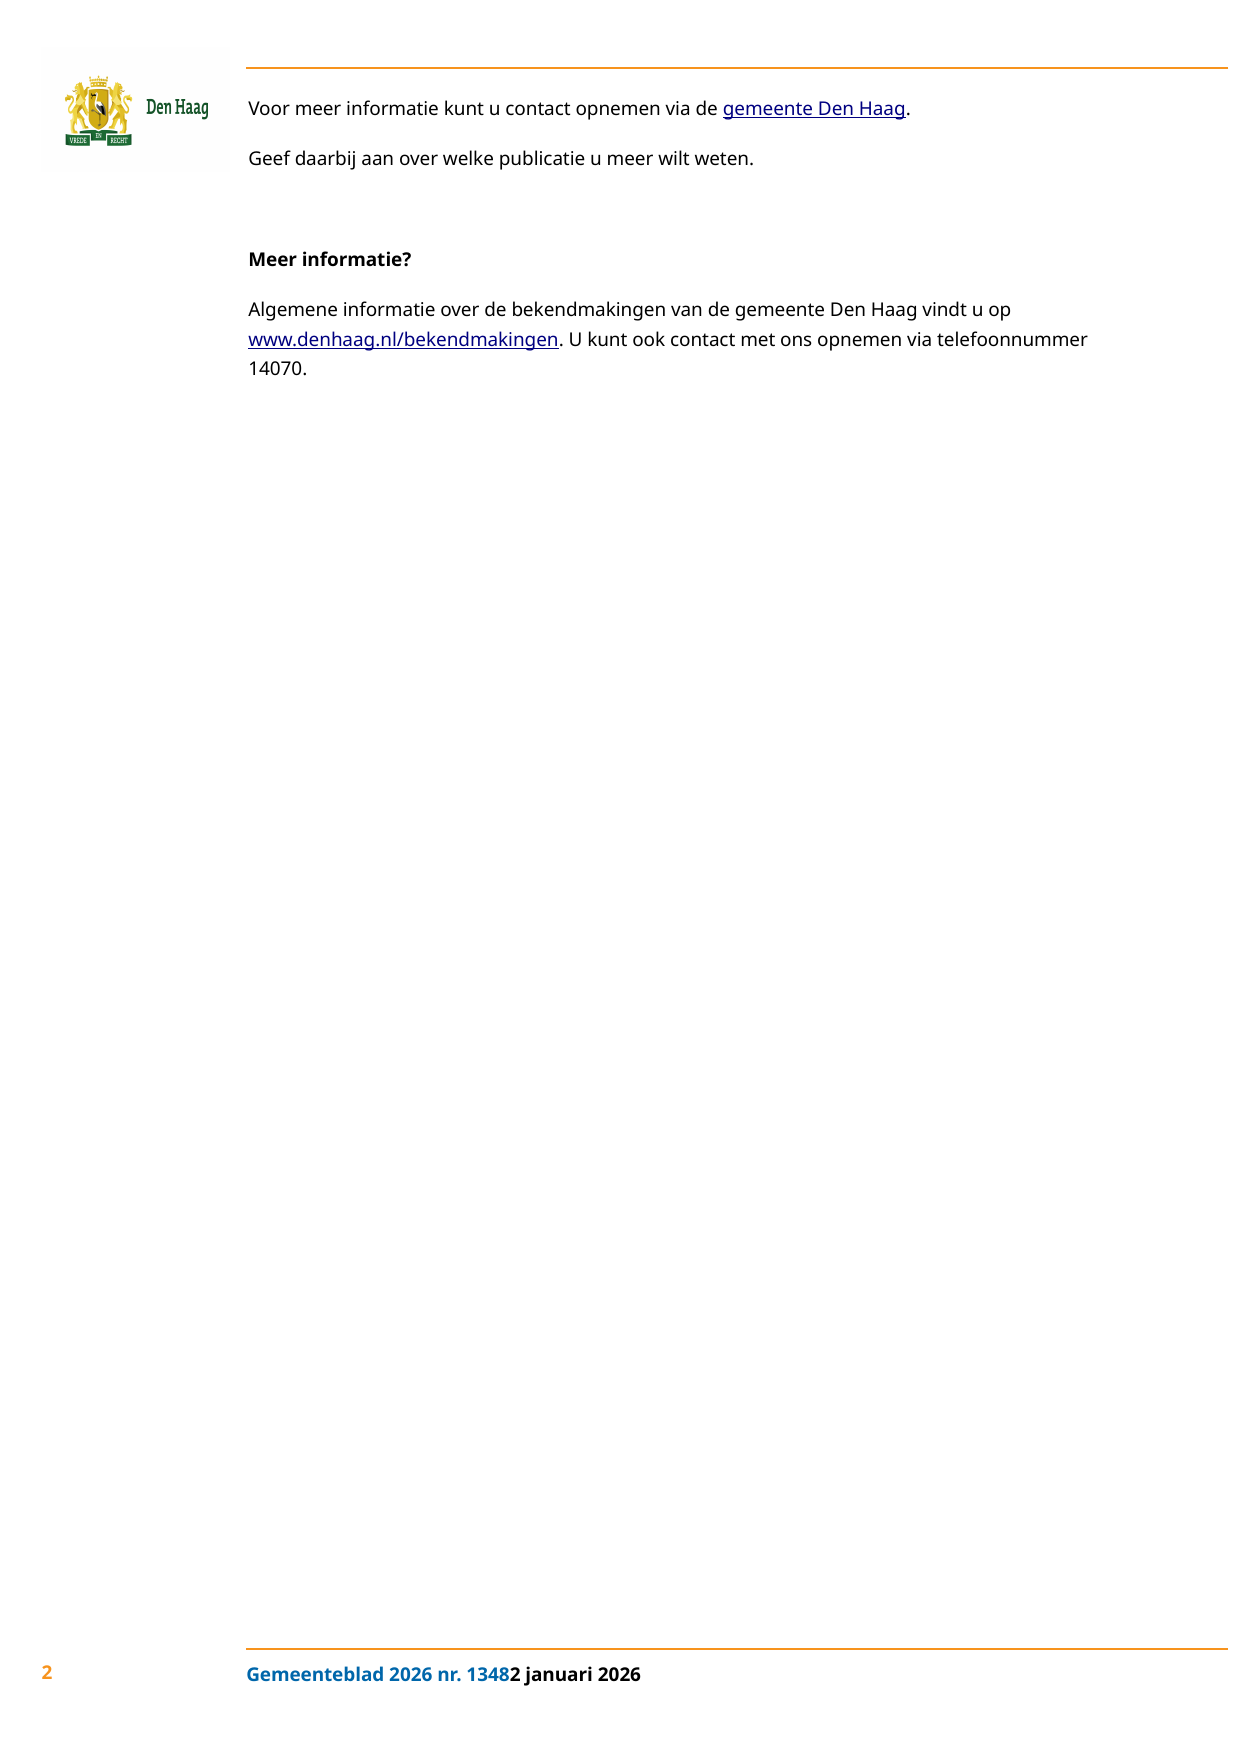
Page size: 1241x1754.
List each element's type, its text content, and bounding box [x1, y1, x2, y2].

text Meer informatie? [248, 246, 1152, 272]
text Geef daarbij aan over welke publicatie u meer wilt weten. [248, 145, 1152, 171]
text Algemene informatie over de bekendmakingen van de gemeente Den Haag vindt u op www.denhaag.nl/bekendmakingen. U kunt ook contact met ons opnemen via telefoonnummer 14070. [248, 296, 1152, 381]
text Voor meer informatie kunt u contact opnemen via de gemeente Den Haag. [248, 95, 1152, 121]
picture [41, 47, 231, 172]
